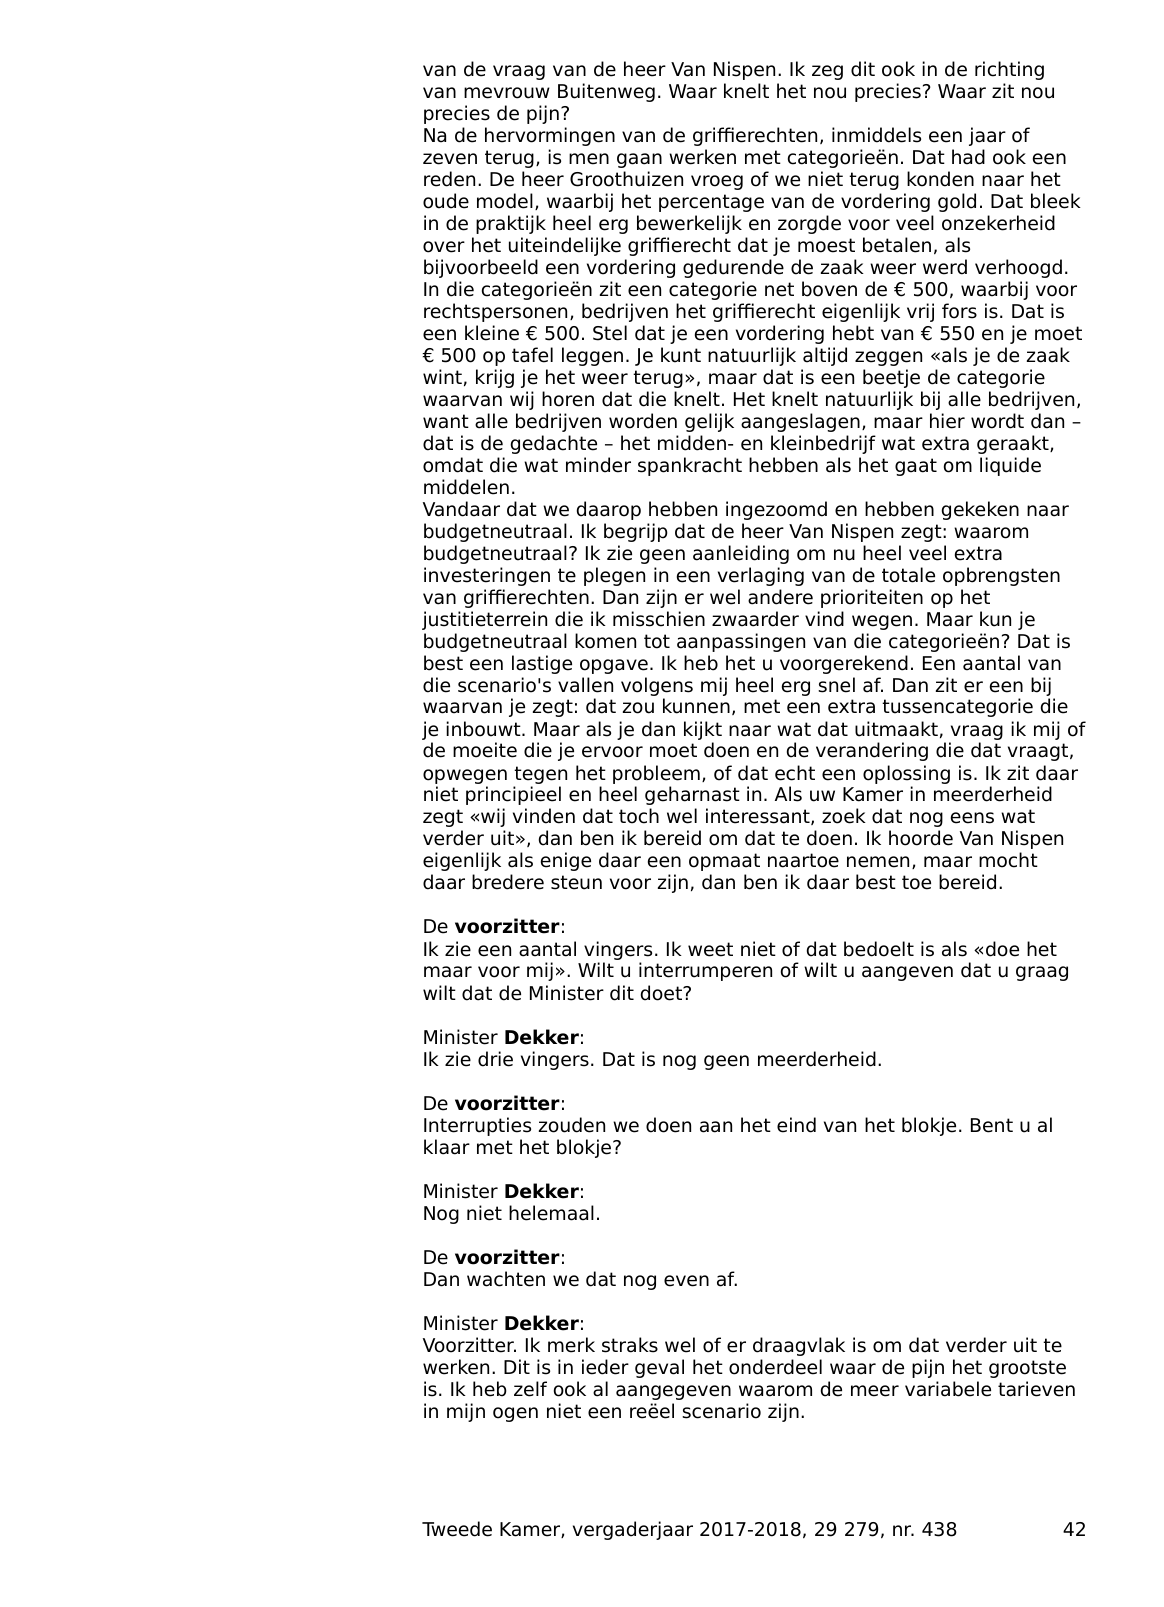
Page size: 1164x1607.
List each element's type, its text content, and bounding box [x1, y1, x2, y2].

text De voorzitter: [422, 1093, 1087, 1115]
text Ik zie drie vingers. Dat is nog geen meerderheid. [422, 1048, 1087, 1071]
text Ik zie een aantal vingers. Ik weet niet of dat bedoelt is als «doe het maar voor mij». Wilt u interrumperen of wilt u aangeven dat u graag wilt dat de Minister dit doet? [422, 938, 1087, 1004]
text De voorzitter: [422, 916, 1087, 938]
text Voorzitter. Ik merk straks wel of er draagvlak is om dat verder uit te werken. Dit is in ieder geval het onderdeel waar de pijn het grootste is. Ik heb zelf ook al aangegeven waarom de meer variabele tarieven in mijn ogen niet een reëel scenario zijn. [422, 1335, 1087, 1423]
text Minister Dekker: [422, 1027, 1087, 1048]
text De voorzitter: [422, 1247, 1087, 1269]
text Minister Dekker: [422, 1181, 1087, 1203]
text Minister Dekker: [422, 1313, 1087, 1335]
text van de vraag van de heer Van Nispen. Ik zeg dit ook in de richting van mevrouw Buitenweg. Waar knelt het nou precies? Waar zit nou precies de pijn? [422, 59, 1087, 125]
text Na de hervormingen van de griffierechten, inmiddels een jaar of zeven terug, is men gaan werken met categorieën. Dat had ook een reden. De heer Groothuizen vroeg of we niet terug konden naar het oude model, waarbij het percentage van de vordering gold. Dat bleek in de praktijk heel erg bewerkelijk en zorgde voor veel onzekerheid over het uiteindelijke griffierecht dat je moest betalen, als bijvoorbeeld een vordering gedurende de zaak weer werd verhoogd. In die categorieën zit een categorie net boven de € 500, waarbij voor rechtspersonen, bedrijven het griffierecht eigenlijk vrij fors is. Dat is een kleine € 500. Stel dat je een vordering hebt van € 550 en je moet € 500 op tafel leggen. Je kunt natuurlijk altijd zeggen «als je de zaak wint, krijg je het weer terug», maar dat is een beetje de categorie waarvan wij horen dat die knelt. Het knelt natuurlijk bij alle bedrijven, want alle bedrijven worden gelijk aangeslagen, maar hier wordt dan – dat is de gedachte – het midden- en kleinbedrijf wat extra geraakt, omdat die wat minder spankracht hebben als het gaat om liquide middelen. [422, 125, 1087, 499]
text Dan wachten we dat nog even af. [422, 1269, 1087, 1291]
text Vandaar dat we daarop hebben ingezoomd en hebben gekeken naar budgetneutraal. Ik begrijp dat de heer Van Nispen zegt: waarom budgetneutraal? Ik zie geen aanleiding om nu heel veel extra investeringen te plegen in een verlaging van de totale opbrengsten van griffierechten. Dan zijn er wel andere prioriteiten op het justitieterrein die ik misschien zwaarder vind wegen. Maar kun je budgetneutraal komen tot aanpassingen van die categorieën? Dat is best een lastige opgave. Ik heb het u voorgerekend. Een aantal van die scenario's vallen volgens mij heel erg snel af. Dan zit er een bij waarvan je zegt: dat zou kunnen, met een extra tussencategorie die je inbouwt. Maar als je dan kijkt naar wat dat uitmaakt, vraag ik mij of de moeite die je ervoor moet doen en de verandering die dat vraagt, opwegen tegen het probleem, of dat echt een oplossing is. Ik zit daar niet principieel en heel geharnast in. Als uw Kamer in meerderheid zegt «wij vinden dat toch wel interessant, zoek dat nog eens wat verder uit», dan ben ik bereid om dat te doen. Ik hoorde Van Nispen eigenlijk als enige daar een opmaat naartoe nemen, maar mocht daar bredere steun voor zijn, dan ben ik daar best toe bereid. [422, 499, 1087, 894]
text Interrupties zouden we doen aan het eind van het blokje. Bent u al klaar met het blokje? [422, 1115, 1087, 1159]
text Nog niet helemaal. [422, 1203, 1087, 1225]
